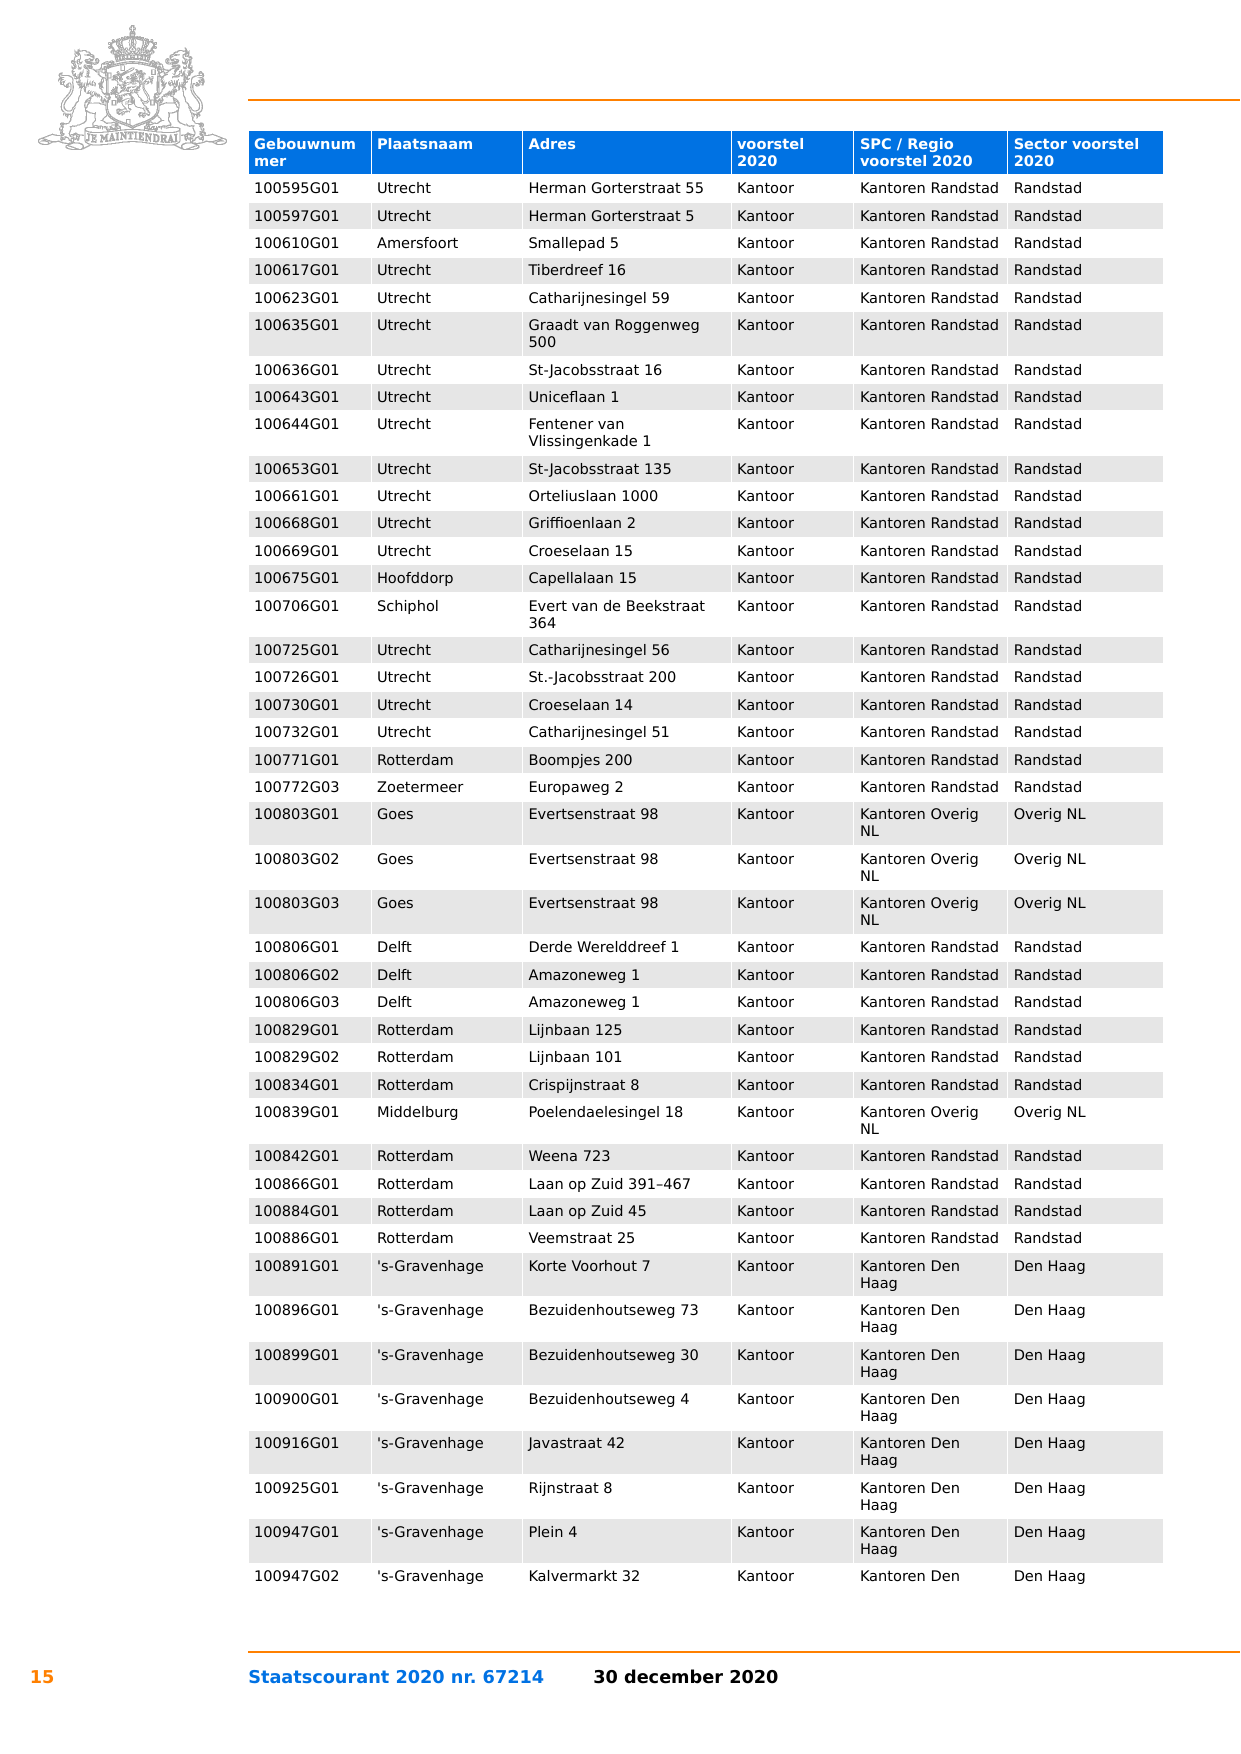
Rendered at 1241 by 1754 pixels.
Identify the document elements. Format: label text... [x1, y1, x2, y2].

table_cell Schiphol [372, 593, 522, 636]
table_cell Middelburg [372, 1099, 522, 1142]
table_cell Randstad [1008, 1226, 1163, 1252]
table_cell Kantoor [732, 203, 853, 229]
table_cell Den Haag [1008, 1431, 1163, 1474]
table_cell Kantoor [732, 1431, 853, 1474]
table_cell Weena 723 [523, 1144, 731, 1170]
table_cell Randstad [1008, 411, 1163, 455]
table_cell Utrecht [372, 538, 522, 564]
table_cell Randstad [1008, 1017, 1163, 1043]
table_cell 's-Gravenhage [372, 1431, 522, 1474]
table_cell Bezuidenhoutseweg 4 [523, 1386, 731, 1429]
table_cell Herman Gorterstraat 55 [523, 175, 731, 202]
table_cell 100726G01 [249, 665, 371, 691]
table_cell Kantoren Randstad [854, 230, 1007, 256]
table_cell Utrecht [372, 312, 522, 356]
table_cell Overig NL [1008, 1099, 1163, 1142]
table_cell St-Jacobsstraat 135 [523, 456, 731, 482]
table_cell Kantoor [732, 312, 853, 356]
table_cell 100803G01 [249, 802, 371, 845]
table_cell 's-Gravenhage [372, 1519, 522, 1563]
table_cell 100653G01 [249, 456, 371, 482]
table_cell Kantoor [732, 1386, 853, 1429]
table_cell Kantoren Randstad [854, 1144, 1007, 1170]
table_cell Kantoor [732, 538, 853, 564]
table_cell Utrecht [372, 384, 522, 410]
table_cell Goes [372, 846, 522, 889]
table_cell Randstad [1008, 565, 1163, 592]
table_cell Utrecht [372, 456, 522, 482]
table_cell 100891G01 [249, 1253, 371, 1296]
table_cell Croeselaan 15 [523, 538, 731, 564]
table_cell Crispijnstraat 8 [523, 1072, 731, 1098]
table_cell Den Haag [1008, 1253, 1163, 1296]
table_cell 100772G03 [249, 774, 371, 801]
table_cell Kantoor [732, 411, 853, 455]
table_cell Kantoren Overig NL [854, 890, 1007, 934]
table_cell Delft [372, 990, 522, 1016]
table_cell Overig NL [1008, 890, 1163, 934]
table_cell Kantoren Randstad [854, 962, 1007, 988]
table_cell Kantoor [732, 1099, 853, 1142]
table_cell Kantoor [732, 1072, 853, 1098]
table_cell Randstad [1008, 175, 1163, 202]
table_cell Kantoor [732, 1144, 853, 1170]
table_cell Bezuidenhoutseweg 73 [523, 1298, 731, 1341]
table_cell Utrecht [372, 203, 522, 229]
table_cell Amazoneweg 1 [523, 962, 731, 988]
table_cell Kantoren Randstad [854, 1072, 1007, 1098]
table_cell Evertsenstraat 98 [523, 846, 731, 889]
table_cell Randstad [1008, 1044, 1163, 1071]
table_cell Kantoren Randstad [854, 719, 1007, 746]
table_cell Randstad [1008, 719, 1163, 746]
table_cell Den Haag [1008, 1386, 1163, 1429]
table_cell Utrecht [372, 258, 522, 284]
table_cell Kantoor [732, 935, 853, 961]
table_cell Kantoor [732, 692, 853, 718]
table_cell Kantoren Den Haag [854, 1519, 1007, 1563]
table_cell Catharijnesingel 56 [523, 637, 731, 663]
table_cell Europaweg 2 [523, 774, 731, 801]
table_cell 100839G01 [249, 1099, 371, 1142]
table_cell Rotterdam [372, 1017, 522, 1043]
table_cell 100925G01 [249, 1475, 371, 1518]
table_cell St-Jacobsstraat 16 [523, 357, 731, 383]
table_cell Kantoor [732, 1475, 853, 1518]
table_cell Rotterdam [372, 747, 522, 773]
table_cell Den Haag [1008, 1475, 1163, 1518]
table_cell Kantoren Den Haag [854, 1431, 1007, 1474]
table_cell Kantoor [732, 1253, 853, 1296]
table_cell Kantoren Overig NL [854, 1099, 1007, 1142]
table_cell 100669G01 [249, 538, 371, 564]
table_cell Kantoren Den Haag [854, 1298, 1007, 1341]
table_cell Randstad [1008, 747, 1163, 773]
table_cell Overig NL [1008, 802, 1163, 845]
table_cell Kantoren Randstad [854, 565, 1007, 592]
table_cell 100803G02 [249, 846, 371, 889]
table_cell Kantoren Randstad [854, 637, 1007, 663]
table_cell Kantoren Randstad [854, 593, 1007, 636]
table_cell Kantoren Randstad [854, 1171, 1007, 1197]
table_cell 's-Gravenhage [372, 1564, 522, 1590]
table_cell Kantoren Randstad [854, 384, 1007, 410]
table_cell Kantoren Overig NL [854, 802, 1007, 845]
table_header Plaatsnaam [372, 131, 522, 174]
table_cell Kantoor [732, 990, 853, 1016]
table_cell Rotterdam [372, 1144, 522, 1170]
table_cell Utrecht [372, 411, 522, 455]
table_cell Delft [372, 935, 522, 961]
table_cell Kantoren Randstad [854, 312, 1007, 356]
table_cell Kantoren Randstad [854, 538, 1007, 564]
table_cell Javastraat 42 [523, 1431, 731, 1474]
table_cell Kantoren Randstad [854, 747, 1007, 773]
table_cell Kantoren Randstad [854, 692, 1007, 718]
table_cell Kantoren Randstad [854, 483, 1007, 509]
table_cell Kantoren Randstad [854, 258, 1007, 284]
table_cell Kantoor [732, 1198, 853, 1224]
table_cell Bezuidenhoutseweg 30 [523, 1342, 731, 1385]
table_cell Kantoor [732, 719, 853, 746]
table_cell 100668G01 [249, 511, 371, 537]
table_cell Kantoor [732, 384, 853, 410]
table_cell Kantoren Randstad [854, 935, 1007, 961]
table_cell Kantoren Randstad [854, 665, 1007, 691]
table_cell Lijnbaan 125 [523, 1017, 731, 1043]
table_cell Randstad [1008, 230, 1163, 256]
table_cell Kantoren Den [854, 1564, 1007, 1590]
table_cell Kantoor [732, 1044, 853, 1071]
table_cell Utrecht [372, 483, 522, 509]
table_cell 100617G01 [249, 258, 371, 284]
table_cell Utrecht [372, 719, 522, 746]
table_cell Randstad [1008, 312, 1163, 356]
table_cell Kantoor [732, 357, 853, 383]
table_cell 100829G01 [249, 1017, 371, 1043]
table_cell Randstad [1008, 456, 1163, 482]
table_cell Utrecht [372, 692, 522, 718]
table_cell Utrecht [372, 665, 522, 691]
table_cell Kantoren Den Haag [854, 1475, 1007, 1518]
table_cell Rotterdam [372, 1198, 522, 1224]
table_cell Hoofddorp [372, 565, 522, 592]
table_cell Randstad [1008, 665, 1163, 691]
table_cell Randstad [1008, 990, 1163, 1016]
table_cell Kantoor [732, 1298, 853, 1341]
table_cell Orteliuslaan 1000 [523, 483, 731, 509]
table_cell Kantoren Randstad [854, 357, 1007, 383]
table_cell Rotterdam [372, 1072, 522, 1098]
table_cell 100884G01 [249, 1198, 371, 1224]
table_cell 100806G01 [249, 935, 371, 961]
table_header Gebouwnummer [249, 131, 371, 174]
table_cell Kantoor [732, 511, 853, 537]
table_cell 100730G01 [249, 692, 371, 718]
table_cell Kantoor [732, 1564, 853, 1590]
table_cell Rotterdam [372, 1171, 522, 1197]
table_cell Randstad [1008, 1072, 1163, 1098]
table_cell Utrecht [372, 175, 522, 202]
table_cell Kantoor [732, 1519, 853, 1563]
table_cell Kantoor [732, 665, 853, 691]
picture [38, 25, 227, 150]
table_cell 100595G01 [249, 175, 371, 202]
table_cell Kantoren Randstad [854, 203, 1007, 229]
table_header SPC / Regio voorstel 2020 [854, 131, 1007, 174]
table_cell 's-Gravenhage [372, 1475, 522, 1518]
table_cell Randstad [1008, 692, 1163, 718]
table_cell 100644G01 [249, 411, 371, 455]
table_cell Kantoor [732, 175, 853, 202]
table_cell Kantoor [732, 565, 853, 592]
table_cell Randstad [1008, 774, 1163, 801]
table_cell Smallepad 5 [523, 230, 731, 256]
table_header Sector voorstel 2020 [1008, 131, 1163, 174]
table_cell Capellalaan 15 [523, 565, 731, 592]
table_cell Poelendaelesingel 18 [523, 1099, 731, 1142]
table_cell 100610G01 [249, 230, 371, 256]
table_cell 100643G01 [249, 384, 371, 410]
table_cell Lijnbaan 101 [523, 1044, 731, 1071]
table_cell Kantoor [732, 890, 853, 934]
table_cell 100806G03 [249, 990, 371, 1016]
table_cell Randstad [1008, 637, 1163, 663]
table_cell 100842G01 [249, 1144, 371, 1170]
table_cell Rijnstraat 8 [523, 1475, 731, 1518]
table_cell 100899G01 [249, 1342, 371, 1385]
table_header voorstel 2020 [732, 131, 853, 174]
table_cell Goes [372, 890, 522, 934]
table_cell Utrecht [372, 285, 522, 311]
table_cell Kantoor [732, 593, 853, 636]
table_cell Kantoor [732, 1171, 853, 1197]
table_cell Kantoren Randstad [854, 1044, 1007, 1071]
table_cell Kantoren Randstad [854, 511, 1007, 537]
table_cell 100597G01 [249, 203, 371, 229]
table_cell Overig NL [1008, 846, 1163, 889]
table_cell Randstad [1008, 258, 1163, 284]
table_cell 100771G01 [249, 747, 371, 773]
table_cell Randstad [1008, 1144, 1163, 1170]
table_cell Randstad [1008, 1198, 1163, 1224]
table_cell Catharijnesingel 59 [523, 285, 731, 311]
table_cell 100661G01 [249, 483, 371, 509]
table_cell Kalvermarkt 32 [523, 1564, 731, 1590]
table_cell Kantoren Den Haag [854, 1342, 1007, 1385]
table_cell 's-Gravenhage [372, 1298, 522, 1341]
table_cell Evertsenstraat 98 [523, 802, 731, 845]
table_cell Kantoor [732, 1017, 853, 1043]
table_cell Den Haag [1008, 1342, 1163, 1385]
table_header Adres [523, 131, 731, 174]
table_cell Korte Voorhout 7 [523, 1253, 731, 1296]
table_cell St.-Jacobsstraat 200 [523, 665, 731, 691]
table_cell 's-Gravenhage [372, 1253, 522, 1296]
table_cell Catharijnesingel 51 [523, 719, 731, 746]
table_cell 100834G01 [249, 1072, 371, 1098]
table_cell 100900G01 [249, 1386, 371, 1429]
table_cell Kantoren Randstad [854, 411, 1007, 455]
table_cell Amazoneweg 1 [523, 990, 731, 1016]
table_cell Fentener van Vlissingenkade 1 [523, 411, 731, 455]
table_cell Kantoren Randstad [854, 1226, 1007, 1252]
table_cell Uniceflaan 1 [523, 384, 731, 410]
table_cell Rotterdam [372, 1044, 522, 1071]
table_cell Randstad [1008, 935, 1163, 961]
table_cell Graadt van Roggenweg 500 [523, 312, 731, 356]
table_cell 100623G01 [249, 285, 371, 311]
table_cell Kantoren Randstad [854, 285, 1007, 311]
table_cell 100732G01 [249, 719, 371, 746]
table_cell 100896G01 [249, 1298, 371, 1341]
table_cell Randstad [1008, 203, 1163, 229]
table_cell Randstad [1008, 593, 1163, 636]
table_cell Utrecht [372, 357, 522, 383]
table_cell Kantoren Den Haag [854, 1386, 1007, 1429]
table_cell 's-Gravenhage [372, 1386, 522, 1429]
table_cell Kantoor [732, 774, 853, 801]
table_cell Kantoor [732, 637, 853, 663]
table_cell 100635G01 [249, 312, 371, 356]
table_cell Kantoor [732, 230, 853, 256]
table_cell Laan op Zuid 391–467 [523, 1171, 731, 1197]
table_cell Evert van de Beekstraat 364 [523, 593, 731, 636]
table_cell 100886G01 [249, 1226, 371, 1252]
table_cell Kantoor [732, 456, 853, 482]
table_cell Zoetermeer [372, 774, 522, 801]
table_cell 100947G01 [249, 1519, 371, 1563]
table_cell Kantoor [732, 258, 853, 284]
table_cell Kantoren Randstad [854, 1198, 1007, 1224]
table_cell 100829G02 [249, 1044, 371, 1071]
table_cell Kantoor [732, 802, 853, 845]
table_cell Delft [372, 962, 522, 988]
table_cell Kantoor [732, 747, 853, 773]
table_cell Utrecht [372, 511, 522, 537]
table_cell Kantoor [732, 285, 853, 311]
table_cell Derde Werelddreef 1 [523, 935, 731, 961]
table_cell Kantoren Overig NL [854, 846, 1007, 889]
table_cell Kantoren Randstad [854, 990, 1007, 1016]
table_cell Laan op Zuid 45 [523, 1198, 731, 1224]
table_cell Den Haag [1008, 1564, 1163, 1590]
table_cell Randstad [1008, 483, 1163, 509]
table_cell Kantoor [732, 1226, 853, 1252]
table_cell 100916G01 [249, 1431, 371, 1474]
table_cell Boompjes 200 [523, 747, 731, 773]
table_cell Rotterdam [372, 1226, 522, 1252]
table_cell Amersfoort [372, 230, 522, 256]
table_cell Randstad [1008, 285, 1163, 311]
table_cell Griffioenlaan 2 [523, 511, 731, 537]
table_cell Randstad [1008, 357, 1163, 383]
table_cell Herman Gorterstraat 5 [523, 203, 731, 229]
table_cell 100866G01 [249, 1171, 371, 1197]
table_cell Goes [372, 802, 522, 845]
table_cell Randstad [1008, 538, 1163, 564]
table_cell Croeselaan 14 [523, 692, 731, 718]
table_cell 100947G02 [249, 1564, 371, 1590]
table_cell Kantoren Randstad [854, 175, 1007, 202]
table_cell 100706G01 [249, 593, 371, 636]
table_cell 's-Gravenhage [372, 1342, 522, 1385]
table_cell 100675G01 [249, 565, 371, 592]
table_cell Plein 4 [523, 1519, 731, 1563]
table_cell Kantoren Randstad [854, 774, 1007, 801]
table_cell Kantoor [732, 483, 853, 509]
table_cell Evertsenstraat 98 [523, 890, 731, 934]
table_cell Randstad [1008, 1171, 1163, 1197]
table_cell Kantoor [732, 962, 853, 988]
table_cell 100806G02 [249, 962, 371, 988]
table_cell Randstad [1008, 384, 1163, 410]
table_cell 100803G03 [249, 890, 371, 934]
table_cell Randstad [1008, 511, 1163, 537]
table_cell Den Haag [1008, 1519, 1163, 1563]
table_cell Tiberdreef 16 [523, 258, 731, 284]
table_cell Kantoor [732, 1342, 853, 1385]
table_cell Den Haag [1008, 1298, 1163, 1341]
table_cell Kantoren Den Haag [854, 1253, 1007, 1296]
table_cell Utrecht [372, 637, 522, 663]
table_cell Kantoren Randstad [854, 456, 1007, 482]
table_cell 100636G01 [249, 357, 371, 383]
table_cell Randstad [1008, 962, 1163, 988]
table_cell Kantoren Randstad [854, 1017, 1007, 1043]
table_cell 100725G01 [249, 637, 371, 663]
table_cell Veemstraat 25 [523, 1226, 731, 1252]
table_cell Kantoor [732, 846, 853, 889]
